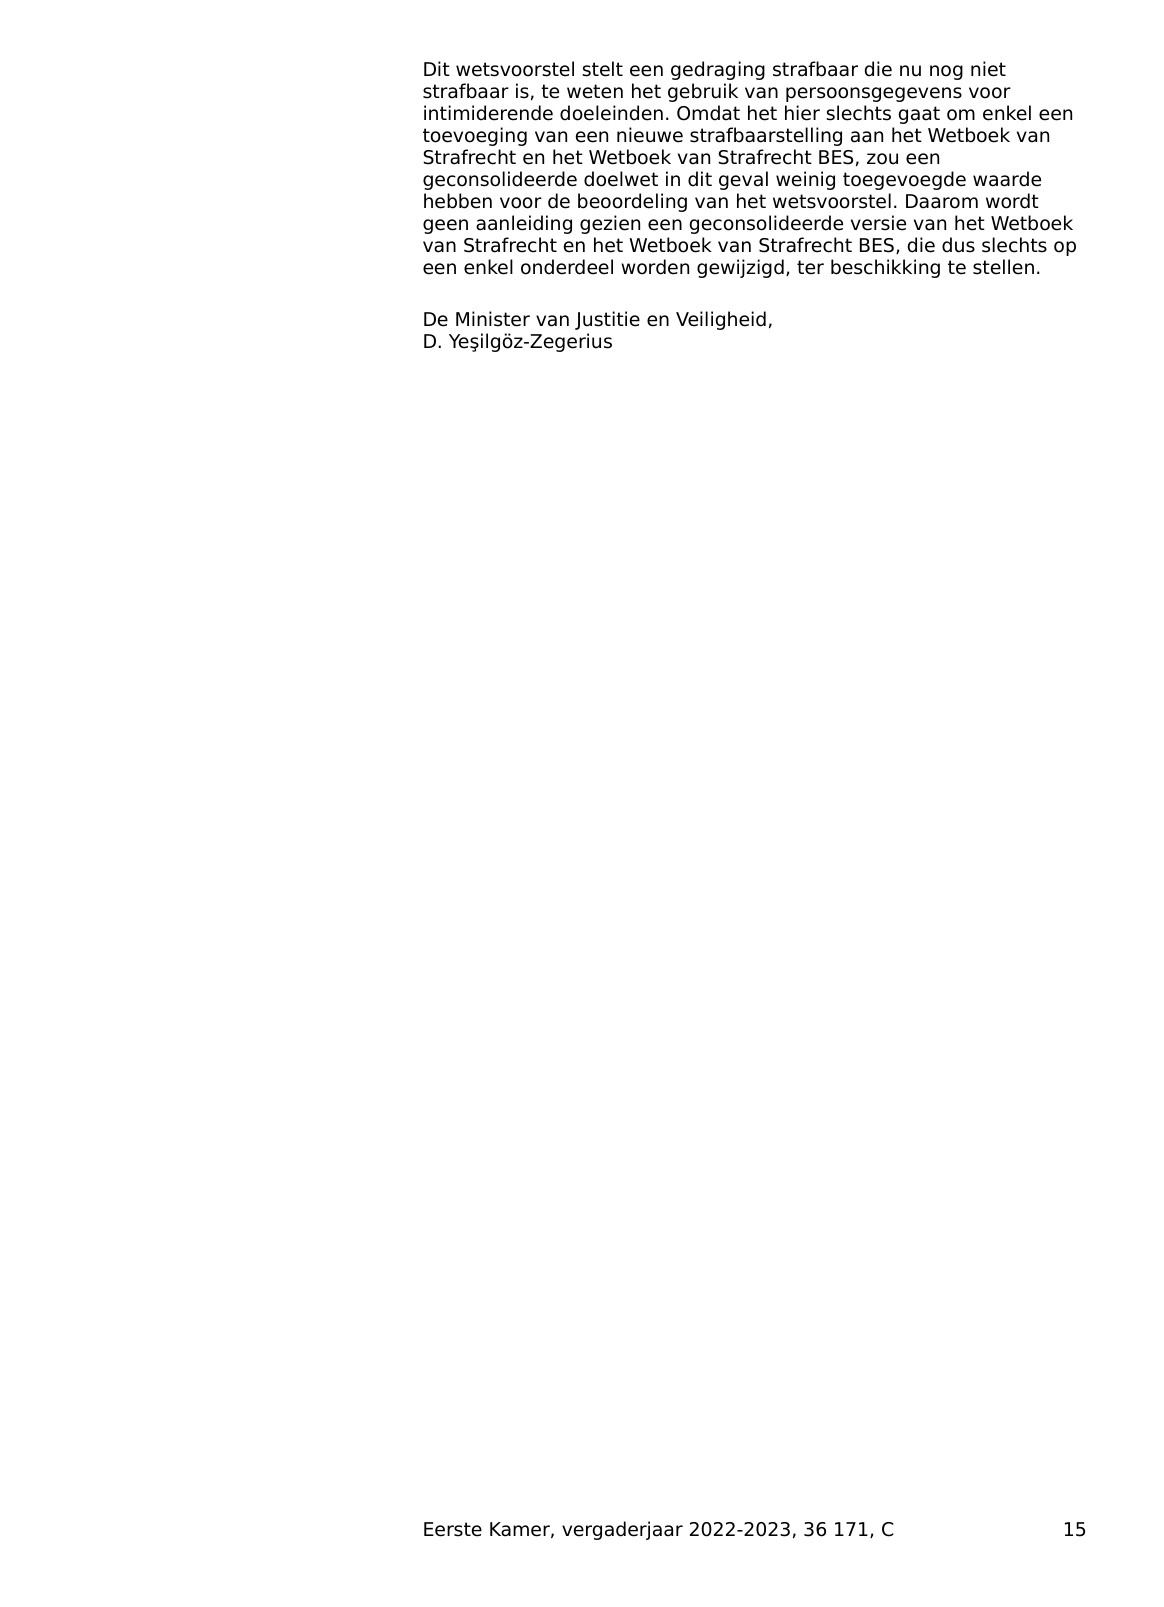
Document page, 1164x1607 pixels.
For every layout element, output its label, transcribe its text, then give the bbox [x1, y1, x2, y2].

text Dit wetsvoorstel stelt een gedraging strafbaar die nu nog niet strafbaar is, te weten het gebruik van persoonsgegevens voor intimiderende doeleinden. Omdat het hier slechts gaat om enkel een toevoeging van een nieuwe strafbaarstelling aan het Wetboek van Strafrecht en het Wetboek van Strafrecht BES, zou een geconsolideerde doelwet in dit geval weinig toegevoegde waarde hebben voor de beoordeling van het wetsvoorstel. Daarom wordt geen aanleiding gezien een geconsolideerde versie van het Wetboek van Strafrecht en het Wetboek van Strafrecht BES, die dus slechts op een enkel onderdeel worden gewijzigd, ter beschikking te stellen. [422, 59, 1087, 279]
text De Minister van Justitie en Veiligheid, D. Yeşilgöz-Zegerius [422, 309, 1087, 353]
